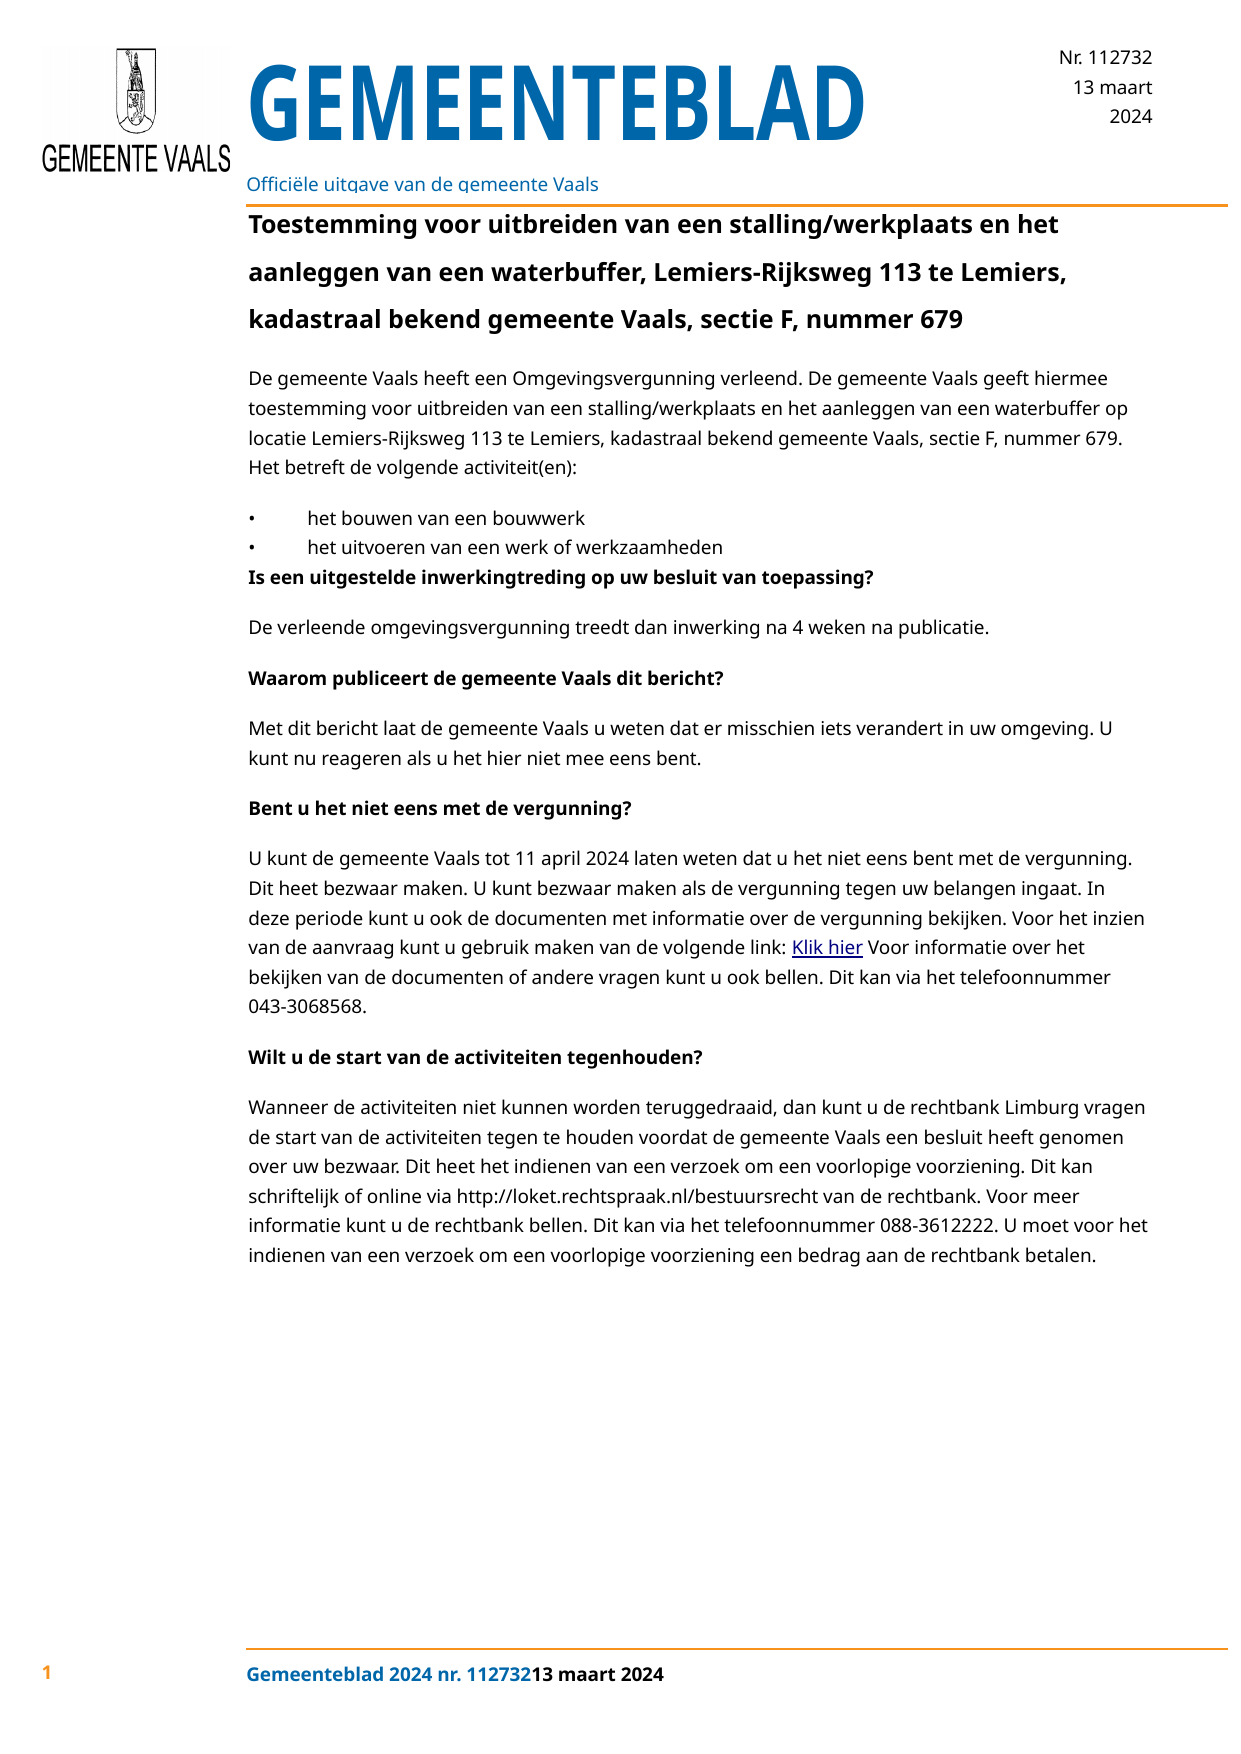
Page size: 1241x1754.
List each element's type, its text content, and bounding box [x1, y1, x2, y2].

text Toestemming voor uitbreiden van een stalling/werkplaats en het aanleggen van een waterbuffer, Lemiers-Rijksweg 113 te Lemiers, kadastraal bekend gemeente Vaals, sectie F, nummer 679 [248, 207, 1152, 336]
text Waarom publiceert de gemeente Vaals dit bericht? [248, 665, 1152, 690]
text Wanneer de activiteiten niet kunnen worden teruggedraaid, dan kunt u de rechtbank Limburg vragen de start van de activiteiten tegen te houden voordat de gemeente Vaals een besluit heeft genomen over uw bezwaar. Dit heet het indienen van een verzoek om een voorlopige voorziening. Dit kan schriftelijk of online via http://loket.rechtspraak.nl/bestuursrecht van de rechtbank. Voor meer informatie kunt u de rechtbank bellen. Dit kan via het telefoonnummer 088-3612222. U moet voor het indienen van een verzoek om een voorlopige voorziening een bedrag aan de rechtbank betalen. [248, 1094, 1152, 1268]
list het bouwen van een bouwwerk [248, 505, 1152, 530]
picture [41, 47, 231, 172]
text De gemeente Vaals heeft een Omgevingsvergunning verleend. De gemeente Vaals geeft hiermee toestemming voor uitbreiden van een stalling/werkplaats en het aanleggen van een waterbuffer op locatie Lemiers-Rijksweg 113 te Lemiers, kadastraal bekend gemeente Vaals, sectie F, nummer 679. Het betreft de volgende activiteit(en): [248, 366, 1152, 480]
text Is een uitgestelde inwerkingtreding op uw besluit van toepassing? [248, 564, 1152, 589]
text Wilt u de start van de activiteiten tegenhouden? [248, 1044, 1152, 1069]
text De verleende omgevingsvergunning treedt dan inwerking na 4 weken na publicatie. [248, 614, 1152, 640]
text Bent u het niet eens met de vergunning? [248, 795, 1152, 821]
text U kunt de gemeente Vaals tot 11 april 2024 laten weten dat u het niet eens bent met de vergunning. Dit heet bezwaar maken. U kunt bezwaar maken als de vergunning tegen uw belangen ingaat. In deze periode kunt u ook de documenten met informatie over de vergunning bekijken. Voor het inzien van de aanvraag kunt u gebruik maken van de volgende link: Klik hier Voor informatie over het bekijken van de documenten of andere vragen kunt u ook bellen. Dit kan via het telefoonnummer 043-3068568. [248, 846, 1152, 1019]
list het uitvoeren van een werk of werkzaamheden [248, 534, 1152, 560]
text Met dit bericht laat de gemeente Vaals u weten dat er misschien iets verandert in uw omgeving. U kunt nu reageren als u het hier niet mee eens bent. [248, 715, 1152, 770]
